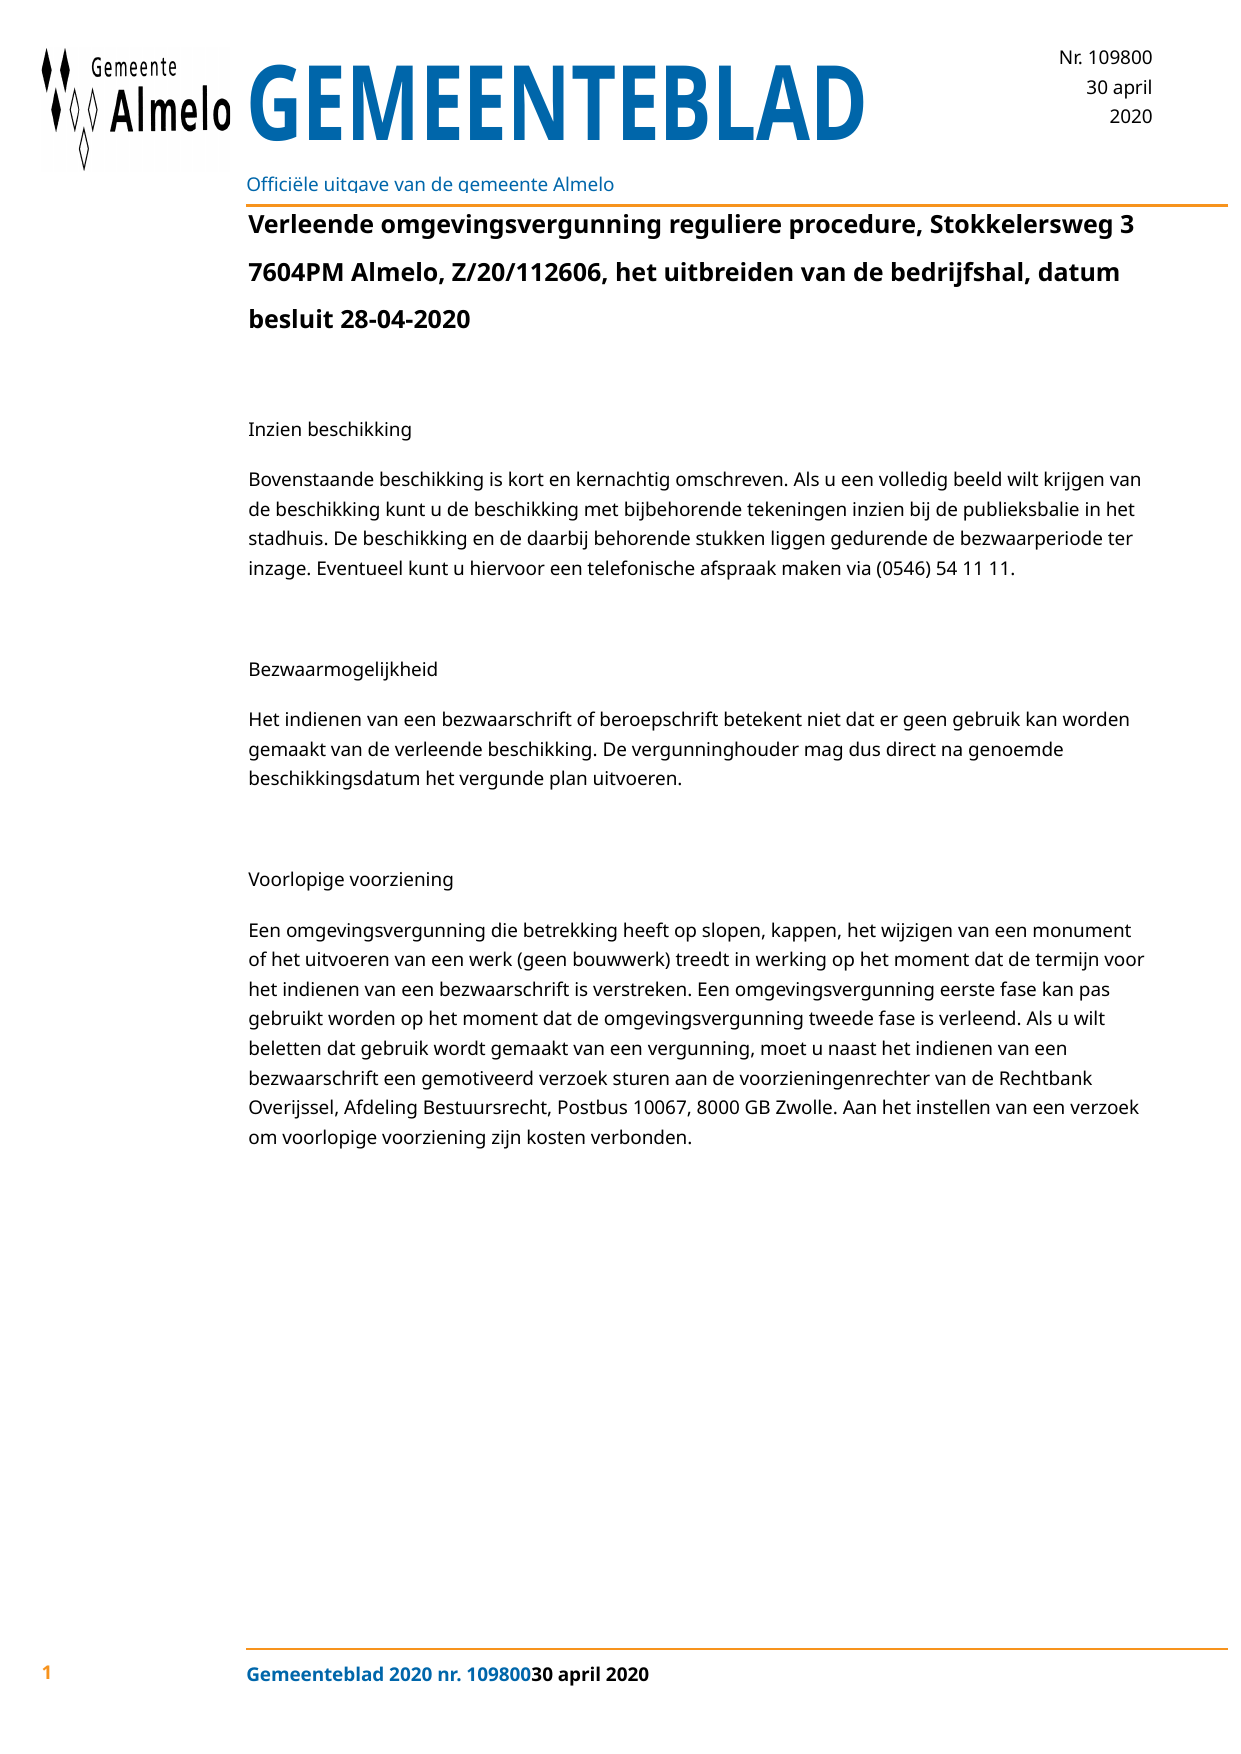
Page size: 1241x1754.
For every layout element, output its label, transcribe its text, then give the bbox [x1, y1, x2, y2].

text Bezwaarmogelijkheid [248, 656, 1152, 682]
picture [41, 47, 231, 172]
text Een omgevingsvergunning die betrekking heeft op slopen, kappen, het wijzigen van een monument of het uitvoeren van een werk (geen bouwwerk) treedt in werking op het moment dat de termijn voor het indienen van een bezwaarschrift is verstreken. Een omgevingsvergunning eerste fase kan pas gebruikt worden op het moment dat de omgevingsvergunning tweede fase is verleend. Als u wilt beletten dat gebruik wordt gemaakt van een vergunning, moet u naast het indienen van een bezwaarschrift een gemotiveerd verzoek sturen aan de voorzieningenrechter van de Rechtbank Overijssel, Afdeling Bestuursrecht, Postbus 10067, 8000 GB Zwolle. Aan het instellen van een verzoek om voorlopige voorziening zijn kosten verbonden. [248, 917, 1152, 1149]
text Bovenstaande beschikking is kort en kernachtig omschreven. Als u een volledig beeld wilt krijgen van de beschikking kunt u de beschikking met bijbehorende tekeningen inzien bij de publieksbalie in het stadhuis. De beschikking en de daarbij behorende stukken liggen gedurende de bezwaarperiode ter inzage. Eventueel kunt u hiervoor een telefonische afspraak maken via (0546) 54 11 11. [248, 466, 1152, 581]
text Het indienen van een bezwaarschrift of beroepschrift betekent niet dat er geen gebruik kan worden gemaakt van de verleende beschikking. De vergunninghouder mag dus direct na genoemde beschikkingsdatum het vergunde plan uitvoeren. [248, 706, 1152, 791]
text Inzien beschikking [248, 416, 1152, 442]
text Verleende omgevingsvergunning reguliere procedure, Stokkelersweg 3 7604PM Almelo, Z/20/112606, het uitbreiden van de bedrijfshal, datum besluit 28-04-2020 [248, 207, 1152, 336]
text Voorlopige voorziening [248, 866, 1152, 892]
